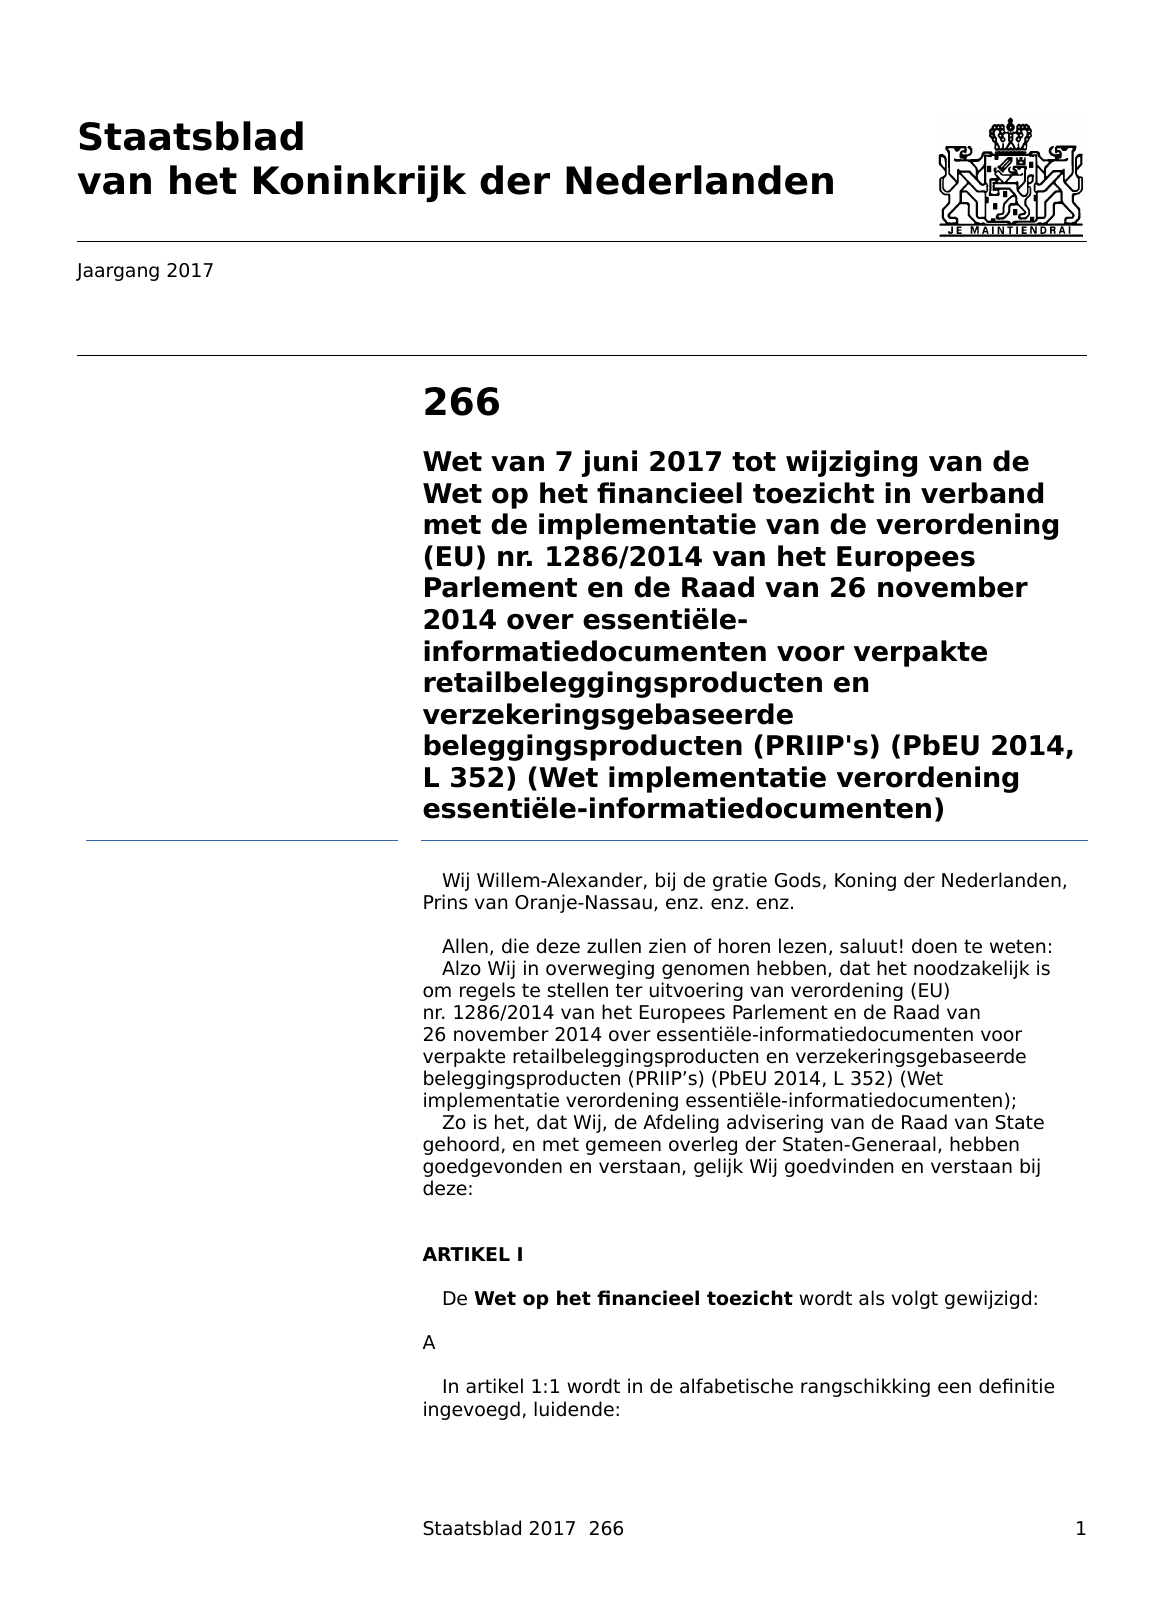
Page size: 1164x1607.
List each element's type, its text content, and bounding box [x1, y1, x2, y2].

text Wij Willem-Alexander, bij de gratie Gods, Koning der Nederlanden, Prins van Oranje-Nassau, enz. enz. enz. [422, 870, 1087, 914]
text Allen, die deze zullen zien of horen lezen, saluut! doen te weten: [422, 936, 1087, 958]
text De Wet op het financieel toezicht wordt als volgt gewijzigd: [422, 1288, 1087, 1310]
subtitle ARTIKEL I [422, 1244, 1087, 1266]
text Alzo Wij in overweging genomen hebben, dat het noodzakelijk is om regels te stellen ter uitvoering van verordening (EU) nr. 1286/2014 van het Europees Parlement en de Raad van 26 november 2014 over essentiële-informatiedocumenten voor verpakte retailbeleggingsproducten en verzekeringsgebaseerde beleggingsproducten (PRIIP’s) (PbEU 2014, L 352) (Wet implementatie verordening essentiële-informatiedocumenten); [422, 958, 1087, 1112]
text A [422, 1332, 1087, 1354]
subtitle 266 [422, 381, 1087, 424]
table_header Staatsblad van het Koninkrijk der Nederlanden [77, 100, 886, 241]
table_header [886, 100, 1087, 241]
table_cell Jaargang 2017 [77, 242, 1087, 355]
text In artikel 1:1 wordt in de alfabetische rangschikking een definitie ingevoegd, luidende: [422, 1376, 1087, 1420]
text Zo is het, dat Wij, de Afdeling advisering van de Raad van State gehoord, en met gemeen overleg der Staten-Generaal, hebben goedgevonden en verstaan, gelijk Wij goedvinden en verstaan bij deze: [422, 1112, 1087, 1199]
picture [936, 115, 1087, 240]
text Wet van 7 juni 2017 tot wijziging van de Wet op het financieel toezicht in verband met de implementatie van de verordening (EU) nr. 1286/2014 van het Europees Parlement en de Raad van 26 november 2014 over essentiële-informatiedocumenten voor verpakte retailbeleggingsproducten en verzekeringsgebaseerde beleggingsproducten (PRIIP's) (PbEU 2014, L 352) (Wet implementatie verordening essentiële-informatiedocumenten) [422, 447, 1087, 825]
